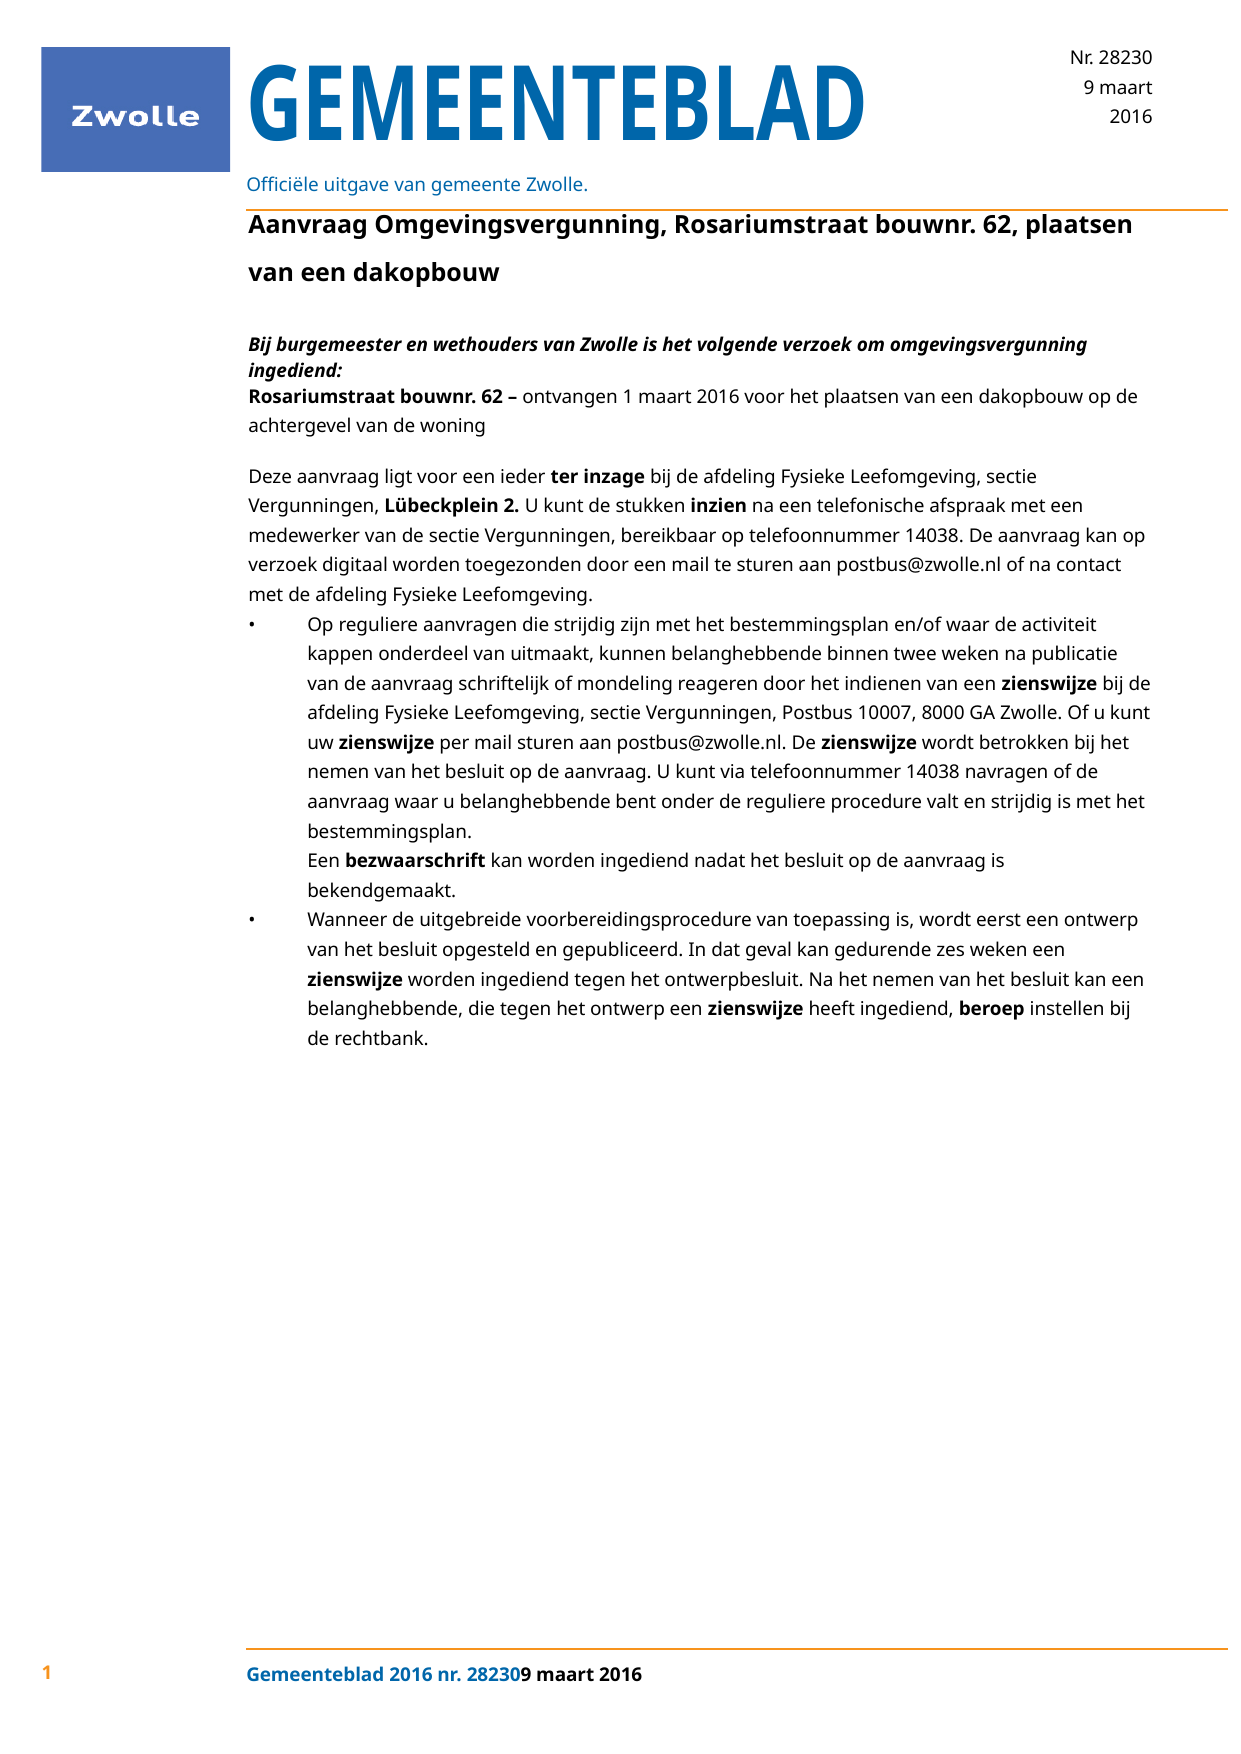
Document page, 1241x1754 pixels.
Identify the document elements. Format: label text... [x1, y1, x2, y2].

list Een bezwaarschrift kan worden ingediend nadat het besluit op de aanvraag is bekendgemaakt. [248, 847, 1152, 903]
text Bij burgemeester en wethouders van Zwolle is het volgende verzoek om omgevingsvergunning ingediend: [248, 331, 1152, 383]
list Wanneer de uitgebreide voorbereidingsprocedure van toepassing is, wordt eerst een ontwerp van het besluit opgesteld en gepubliceerd. In dat geval kan gedurende zes weken een zienswijze worden ingediend tegen het ontwerpbesluit. Na het nemen van het besluit kan een belanghebbende, die tegen het ontwerp een zienswijze heeft ingediend, beroep instellen bij de rechtbank. [248, 907, 1152, 1051]
list Op reguliere aanvragen die strijdig zijn met het bestemmingsplan en/of waar de activiteit kappen onderdeel van uitmaakt, kunnen belanghebbende binnen twee weken na publicatie van de aanvraag schriftelijk of mondeling reageren door het indienen van een zienswijze bij de afdeling Fysieke Leefomgeving, sectie Vergunningen, Postbus 10007, 8000 GA Zwolle. Of u kunt uw zienswijze per mail sturen aan postbus@zwolle.nl. De zienswijze wordt betrokken bij het nemen van het besluit op de aanvraag. U kunt via telefoonnummer 14038 navragen of de aanvraag waar u belanghebbende bent onder de reguliere procedure valt en strijdig is met het bestemmingsplan. [248, 611, 1152, 844]
picture [41, 47, 231, 172]
text Rosariumstraat bouwnr. 62 – ontvangen 1 maart 2016 voor het plaatsen van een dakopbouw op de achtergevel van de woning [248, 383, 1152, 438]
text Aanvraag Omgevingsvergunning, Rosariumstraat bouwnr. 62, plaatsen van een dakopbouw [248, 211, 1152, 288]
text Deze aanvraag ligt voor een ieder ter inzage bij de afdeling Fysieke Leefomgeving, sectie Vergunningen, Lübeckplein 2. U kunt de stukken inzien na een telefonische afspraak met een medewerker van de sectie Vergunningen, bereikbaar op telefoonnummer 14038. De aanvraag kan op verzoek digitaal worden toegezonden door een mail te sturen aan postbus@zwolle.nl of na contact met de afdeling Fysieke Leefomgeving. [248, 463, 1152, 607]
